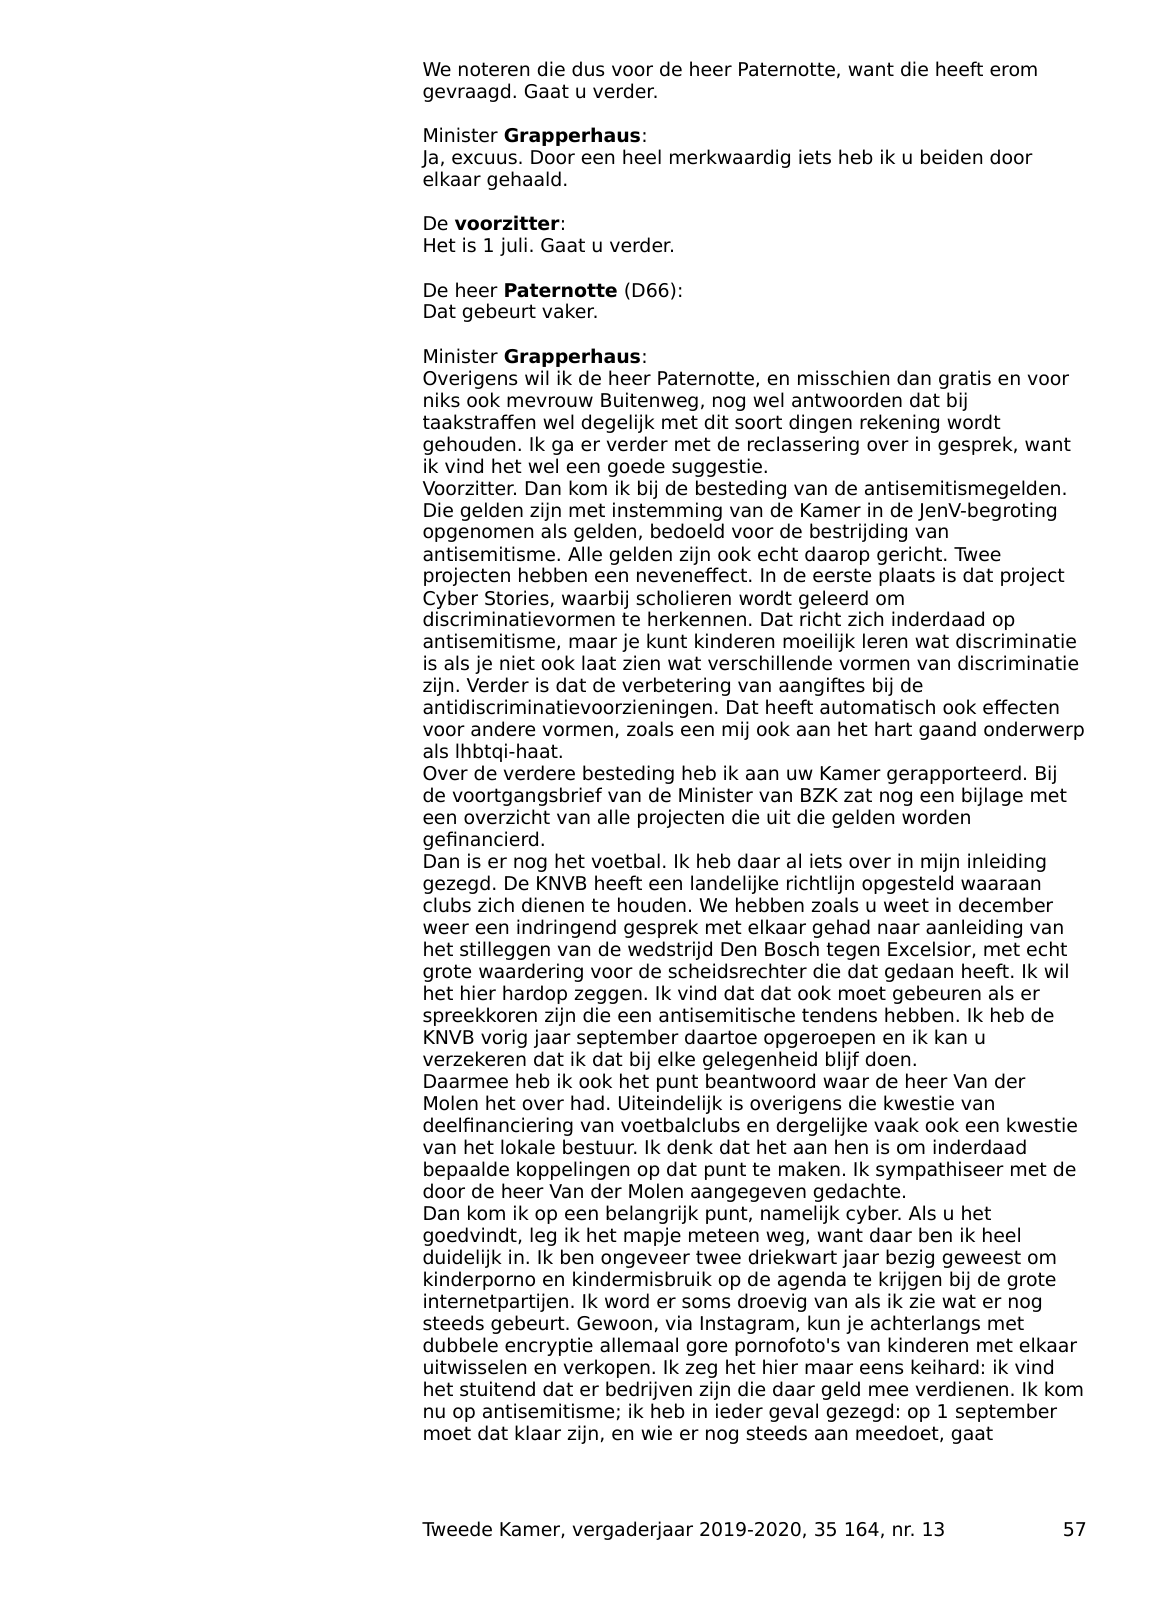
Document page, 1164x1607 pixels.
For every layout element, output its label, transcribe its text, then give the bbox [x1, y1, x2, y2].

text Dat gebeurt vaker. [422, 301, 1087, 323]
text Dan kom ik op een belangrijk punt, namelijk cyber. Als u het goedvindt, leg ik het mapje meteen weg, want daar ben ik heel duidelijk in. Ik ben ongeveer twee driekwart jaar bezig geweest om kinderporno en kindermisbruik op de agenda te krijgen bij de grote internetpartijen. Ik word er soms droevig van als ik zie wat er nog steeds gebeurt. Gewoon, via Instagram, kun je achterlangs met dubbele encryptie allemaal gore pornofoto's van kinderen met elkaar uitwisselen en verkopen. Ik zeg het hier maar eens keihard: ik vind het stuitend dat er bedrijven zijn die daar geld mee verdienen. Ik kom nu op antisemitisme; ik heb in ieder geval gezegd: op 1 september moet dat klaar zijn, en wie er nog steeds aan meedoet, gaat [422, 1203, 1087, 1444]
text Dan is er nog het voetbal. Ik heb daar al iets over in mijn inleiding gezegd. De KNVB heeft een landelijke richtlijn opgesteld waaraan clubs zich dienen te houden. We hebben zoals u weet in december weer een indringend gesprek met elkaar gehad naar aanleiding van het stilleggen van de wedstrijd Den Bosch tegen Excelsior, met echt grote waardering voor de scheidsrechter die dat gedaan heeft. Ik wil het hier hardop zeggen. Ik vind dat dat ook moet gebeuren als er spreekkoren zijn die een antisemitische tendens hebben. Ik heb de KNVB vorig jaar september daartoe opgeroepen en ik kan u verzekeren dat ik dat bij elke gelegenheid blijf doen. [422, 851, 1087, 1071]
text Daarmee heb ik ook het punt beantwoord waar de heer Van der Molen het over had. Uiteindelijk is overigens die kwestie van deelfinanciering van voetbalclubs en dergelijke vaak ook een kwestie van het lokale bestuur. Ik denk dat het aan hen is om inderdaad bepaalde koppelingen op dat punt te maken. Ik sympathiseer met de door de heer Van der Molen aangegeven gedachte. [422, 1071, 1087, 1203]
text Minister Grapperhaus: [422, 346, 1087, 368]
text We noteren die dus voor de heer Paternotte, want die heeft erom gevraagd. Gaat u verder. [422, 59, 1087, 103]
text Het is 1 juli. Gaat u verder. [422, 235, 1087, 257]
text Over de verdere besteding heb ik aan uw Kamer gerapporteerd. Bij de voortgangsbrief van de Minister van BZK zat nog een bijlage met een overzicht van alle projecten die uit die gelden worden gefinancierd. [422, 763, 1087, 851]
text De heer Paternotte (D66): [422, 279, 1087, 301]
text Ja, excuus. Door een heel merkwaardig iets heb ik u beiden door elkaar gehaald. [422, 147, 1087, 191]
text Overigens wil ik de heer Paternotte, en misschien dan gratis en voor niks ook mevrouw Buitenweg, nog wel antwoorden dat bij taakstraffen wel degelijk met dit soort dingen rekening wordt gehouden. Ik ga er verder met de reclassering over in gesprek, want ik vind het wel een goede suggestie. [422, 368, 1087, 477]
text Voorzitter. Dan kom ik bij de besteding van de antisemitismegelden. Die gelden zijn met instemming van de Kamer in de JenV-begroting opgenomen als gelden, bedoeld voor de bestrijding van antisemitisme. Alle gelden zijn ook echt daarop gericht. Twee projecten hebben een neveneffect. In de eerste plaats is dat project Cyber Stories, waarbij scholieren wordt geleerd om discriminatievormen te herkennen. Dat richt zich inderdaad op antisemitisme, maar je kunt kinderen moeilijk leren wat discriminatie is als je niet ook laat zien wat verschillende vormen van discriminatie zijn. Verder is dat de verbetering van aangiftes bij de antidiscriminatievoorzieningen. Dat heeft automatisch ook effecten voor andere vormen, zoals een mij ook aan het hart gaand onderwerp als lhbtqi-haat. [422, 477, 1087, 763]
text Minister Grapperhaus: [422, 125, 1087, 147]
text De voorzitter: [422, 213, 1087, 235]
